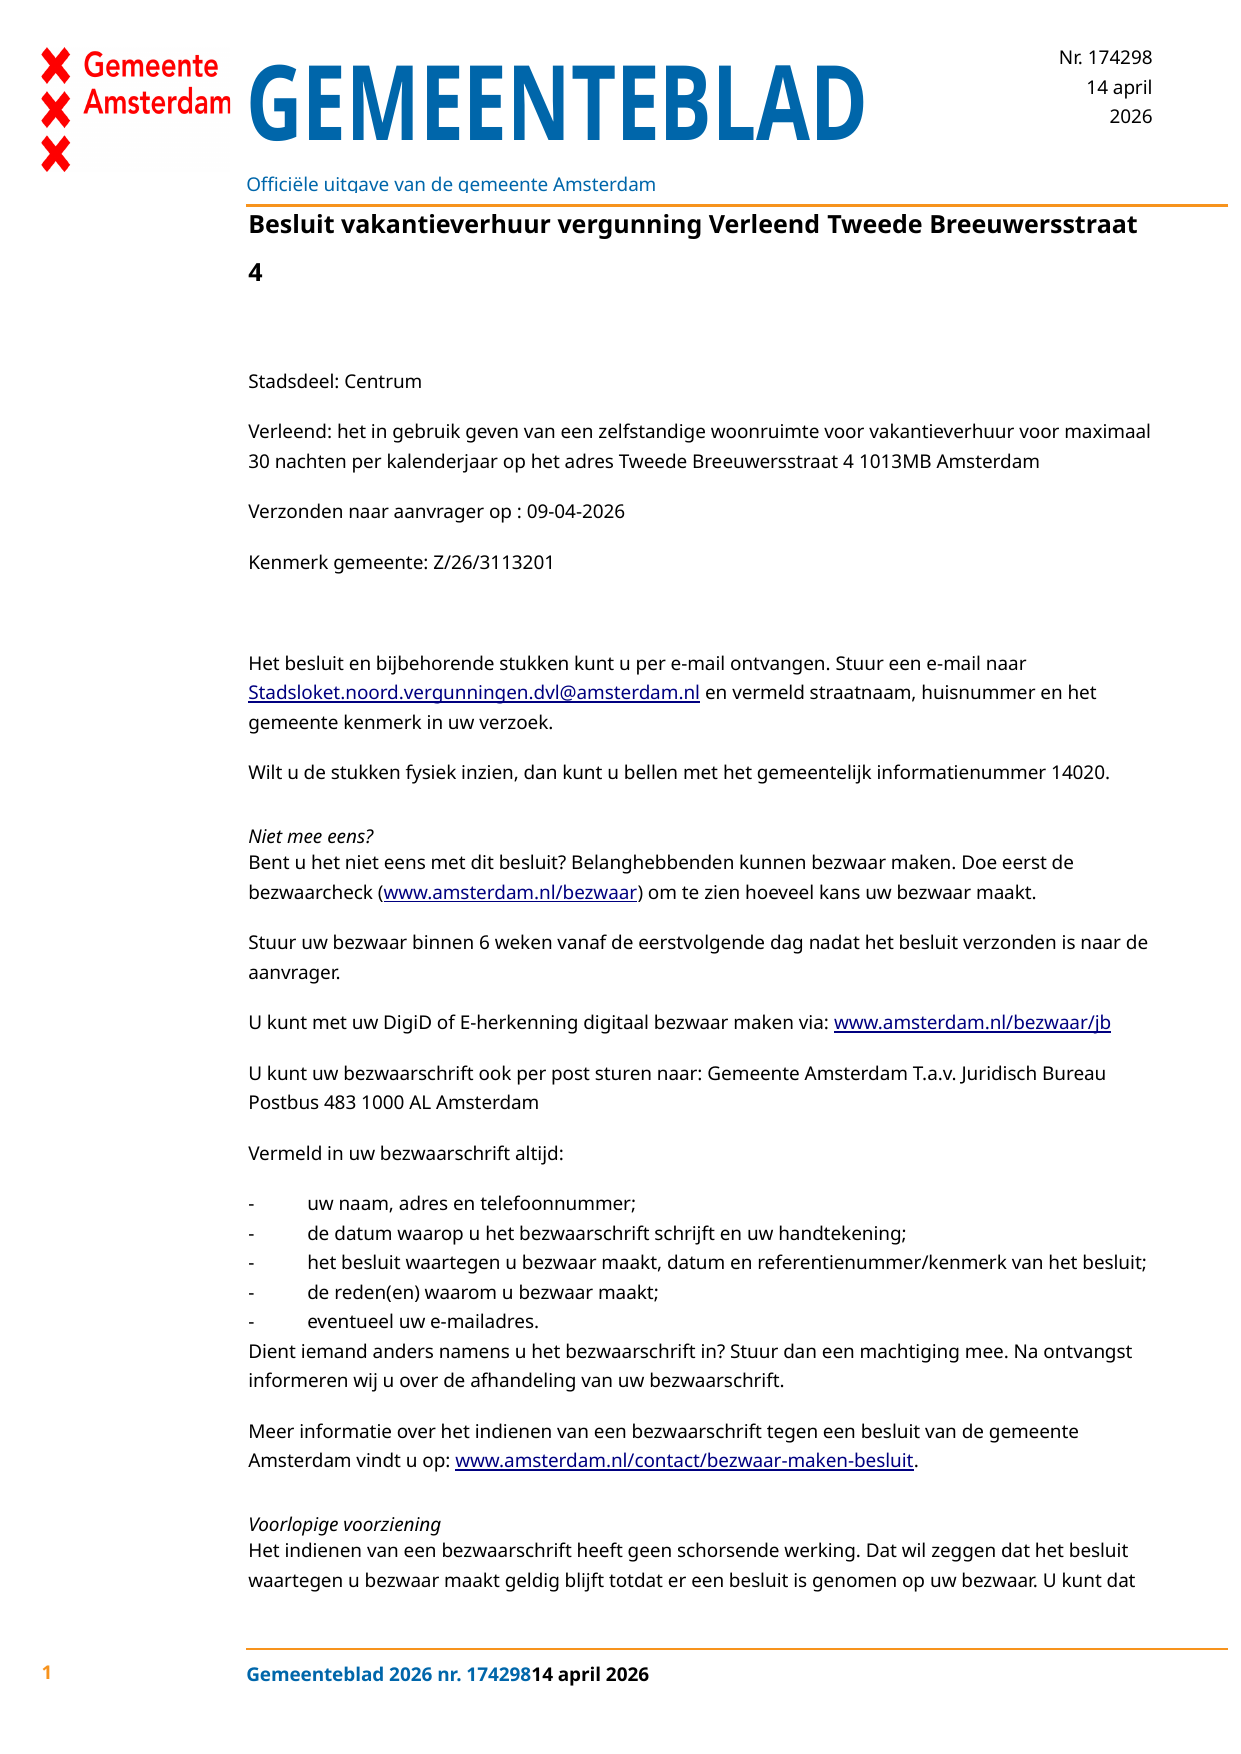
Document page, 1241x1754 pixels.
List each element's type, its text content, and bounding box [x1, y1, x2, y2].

text Meer informatie over het indienen van een bezwaarschrift tegen een besluit van de gemeente Amsterdam vindt u op: www.amsterdam.nl/contact/bezwaar-maken-besluit. [248, 1418, 1152, 1473]
text Wilt u de stukken fysiek inzien, dan kunt u bellen met het gemeentelijk informatienummer 14020. [248, 759, 1152, 785]
list de datum waarop u het bezwaarschrift schrijft en uw handtekening; [248, 1220, 1152, 1245]
list de reden(en) waarom u bezwaar maakt; [248, 1279, 1152, 1304]
picture [41, 47, 231, 172]
text U kunt met uw DigiD of E-herkenning digitaal bezwaar maken via: www.amsterdam.nl/bezwaar/jb [248, 1009, 1152, 1035]
text Stuur uw bezwaar binnen 6 weken vanaf de eerstvolgende dag nadat het besluit verzonden is naar de aanvrager. [248, 929, 1152, 984]
list uw naam, adres en telefoonnummer; [248, 1190, 1152, 1216]
list eventueel uw e-mailadres. [248, 1308, 1152, 1334]
list het besluit waartegen u bezwaar maakt, datum en referentienummer/kenmerk van het besluit; [248, 1249, 1152, 1275]
text Het besluit en bijbehorende stukken kunt u per e-mail ontvangen. Stuur een e-mail naar Stadsloket.noord.vergunningen.dvl@amsterdam.nl en vermeld straatnaam, huisnummer en het gemeente kenmerk in uw verzoek. [248, 650, 1152, 735]
text Verzonden naar aanvrager op : 09-04-2026 [248, 499, 1152, 524]
text Voorlopige voorziening [248, 1512, 1152, 1537]
text Dient iemand anders namens u het bezwaarschrift in? Stuur dan een machtiging mee. Na ontvangst informeren wij u over de afhandeling van uw bezwaarschrift. [248, 1338, 1152, 1393]
text Besluit vakantieverhuur vergunning Verleend Tweede Breeuwersstraat 4 [248, 207, 1152, 288]
text Bent u het niet eens met dit besluit? Belanghebbenden kunnen bezwaar maken. Doe eerst de bezwaarcheck (www.amsterdam.nl/bezwaar) om te zien hoeveel kans uw bezwaar maakt. [248, 849, 1152, 904]
text Stadsdeel: Centrum [248, 368, 1152, 394]
text U kunt uw bezwaarschrift ook per post sturen naar: Gemeente Amsterdam T.a.v. Juridisch Bureau Postbus 483 1000 AL Amsterdam [248, 1060, 1152, 1115]
text Niet mee eens? [248, 823, 1152, 849]
text Verleend: het in gebruik geven van een zelfstandige woonruimte voor vakantieverhuur voor maximaal 30 nachten per kalenderjaar op het adres Tweede Breeuwersstraat 4 1013MB Amsterdam [248, 419, 1152, 474]
text Kenmerk gemeente: Z/26/3113201 [248, 549, 1152, 575]
text Vermeld in uw bezwaarschrift altijd: [248, 1140, 1152, 1165]
text Het indienen van een bezwaarschrift heeft geen schorsende werking. Dat wil zeggen dat het besluit waartegen u bezwaar maakt geldig blijft totdat er een besluit is genomen op uw bezwaar. U kunt dat [248, 1537, 1152, 1593]
